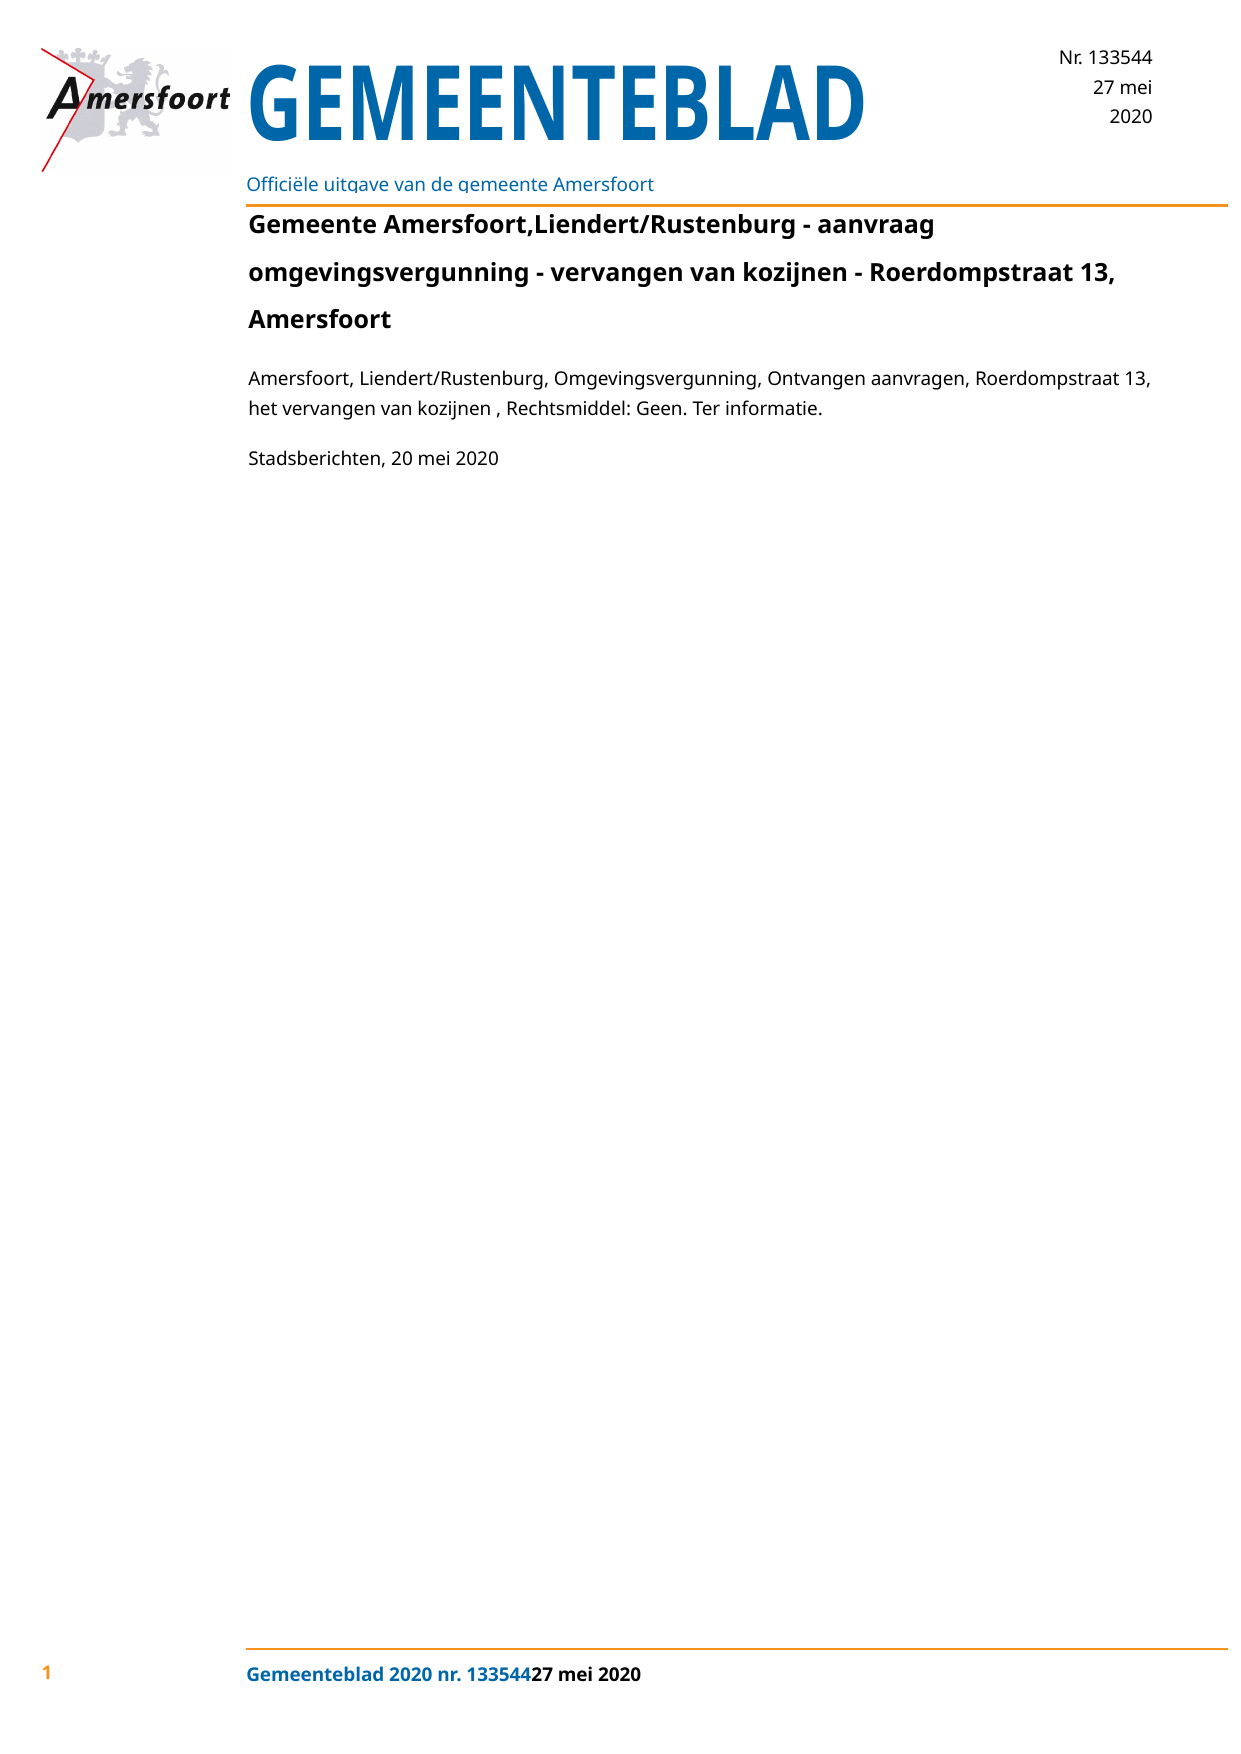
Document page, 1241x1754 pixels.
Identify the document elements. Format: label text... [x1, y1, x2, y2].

text Stadsberichten, 20 mei 2020 [248, 446, 1152, 471]
text Gemeente Amersfoort,Liendert/Rustenburg - aanvraag omgevingsvergunning - vervangen van kozijnen - Roerdompstraat 13, Amersfoort [248, 207, 1152, 336]
picture [41, 47, 231, 172]
text Amersfoort, Liendert/Rustenburg, Omgevingsvergunning, Ontvangen aanvragen, Roerdompstraat 13, het vervangen van kozijnen , Rechtsmiddel: Geen. Ter informatie. [248, 366, 1152, 421]
